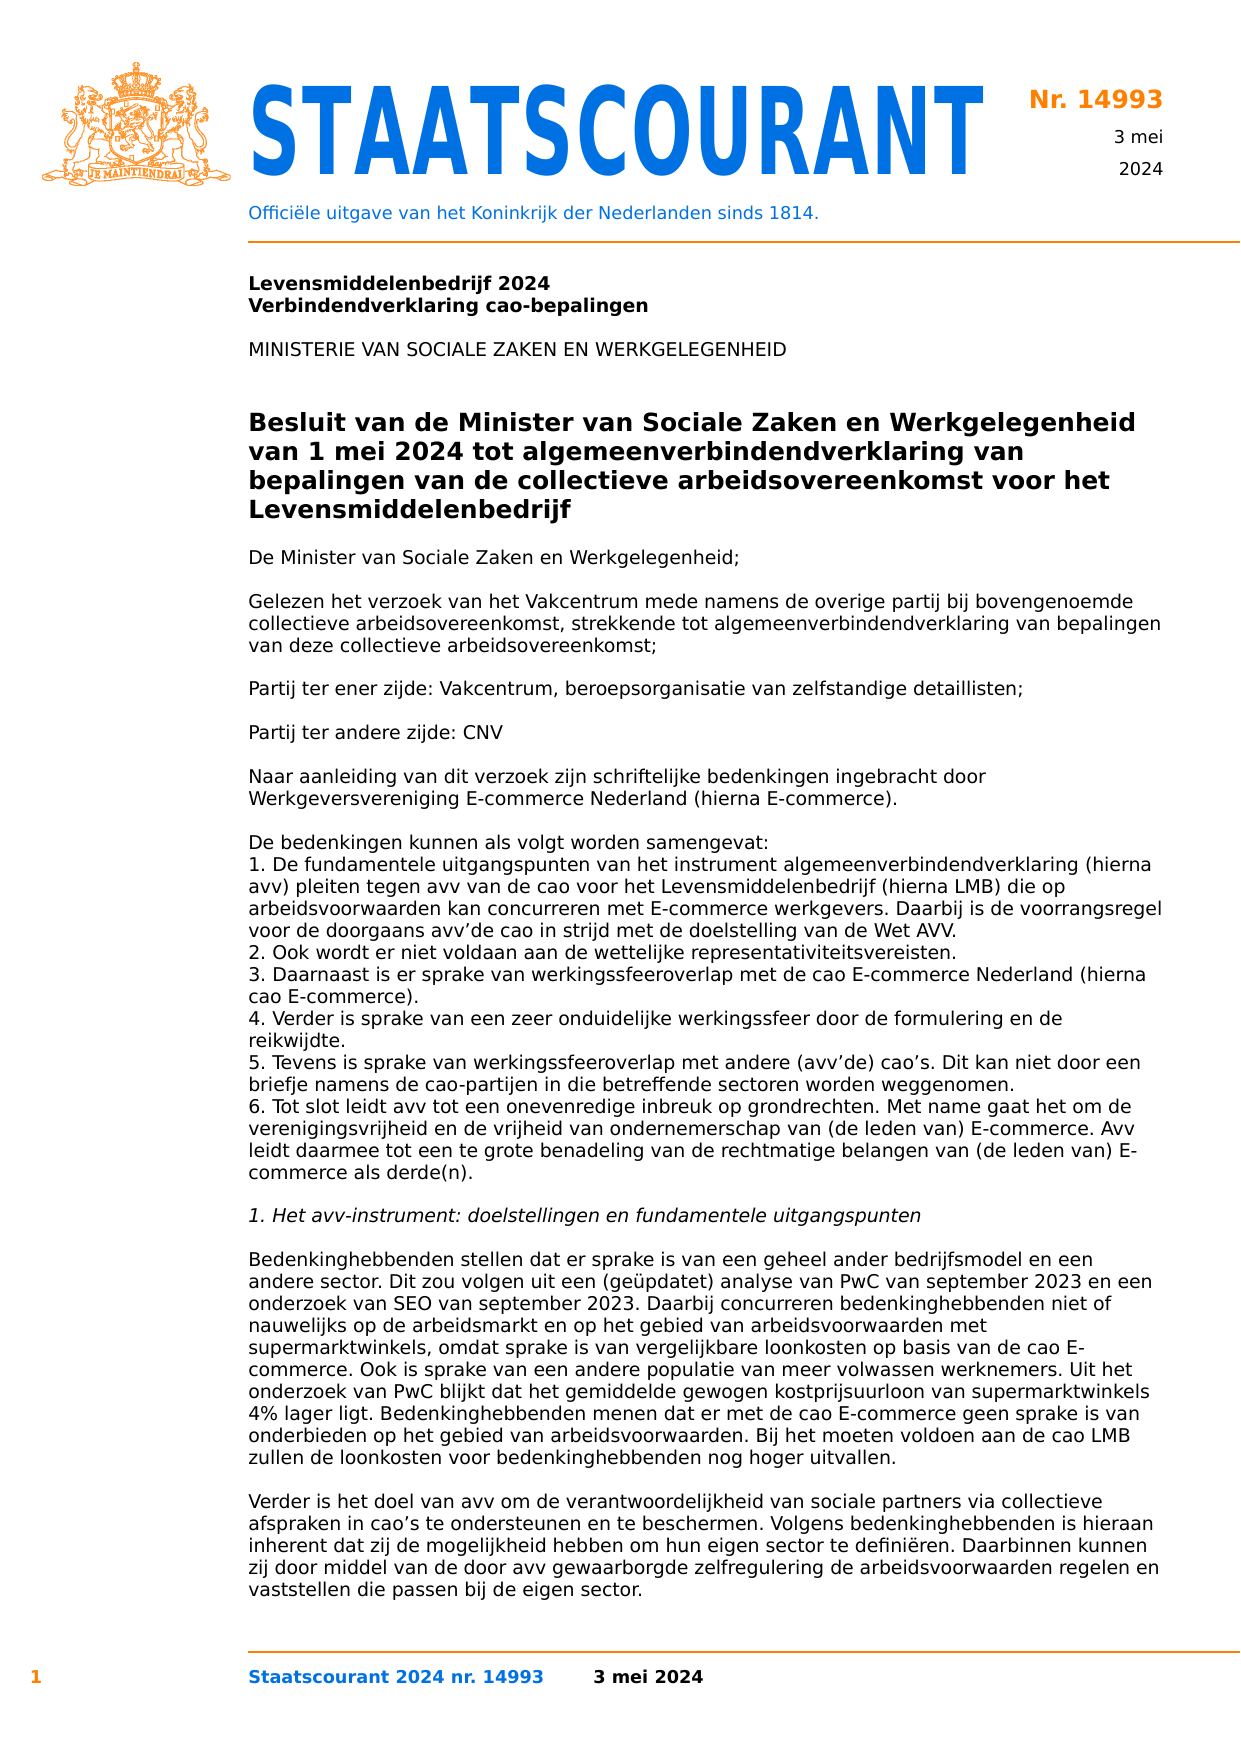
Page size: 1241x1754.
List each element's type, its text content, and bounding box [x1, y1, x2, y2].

text Naar aanleiding van dit verzoek zijn schriftelijke bedenkingen ingebracht door Werkgeversvereniging E-commerce Nederland (hierna E-commerce). [248, 766, 1163, 810]
text Partij ter ener zijde: Vakcentrum, beroepsorganisatie van zelfstandige detaillisten; [248, 678, 1163, 700]
table_cell 2024 [998, 153, 1240, 203]
table_cell Officiële uitgave van het Koninkrijk der Nederlanden sinds 1814. [248, 203, 1240, 241]
text 6. Tot slot leidt avv tot een onevenredige inbreuk op grondrechten. Met name gaat het om de verenigingsvrijheid en de vrijheid van ondernemerschap van (de leden van) E-commerce. Avv leidt daarmee tot een te grote benadeling van de rechtmatige belangen van (de leden van) E-commerce als derde(n). [248, 1096, 1163, 1183]
text Partij ter andere zijde: CNV [248, 722, 1163, 744]
text Verder is het doel van avv om de verantwoordelijkheid van sociale partners via collectieve afspraken in cao’s te ondersteunen en te beschermen. Volgens bedenkinghebbenden is hieraan inherent dat zij de mogelijkheid hebben om hun eigen sector te definiëren. Daarbinnen kunnen zij door middel van de door avv gewaarborgde zelfregulering de arbeidsvoorwaarden regelen en vaststellen die passen bij de eigen sector. [248, 1491, 1163, 1601]
picture [41, 62, 231, 186]
subtitle Besluit van de Minister van Sociale Zaken en Werkgelegenheid van 1 mei 2024 tot algemeenverbindendverklaring van bepalingen van de collectieve arbeidsovereenkomst voor het Levensmiddelenbedrijf [248, 408, 1163, 525]
text 1. Het avv-instrument: doelstellingen en fundamentele uitgangspunten [248, 1205, 1163, 1227]
text 1. De fundamentele uitgangspunten van het instrument algemeenverbindendverklaring (hierna avv) pleiten tegen avv van de cao voor het Levensmiddelenbedrijf (hierna LMB) die op arbeidsvoorwaarden kan concurreren met E-commerce werkgevers. Daarbij is de voorrangsregel voor de doorgaans avv’de cao in strijd met de doelstelling van de Wet AVV. [248, 854, 1163, 942]
table_cell 3 mei [998, 121, 1240, 153]
text 5. Tevens is sprake van werkingssfeeroverlap met andere (avv’de) cao’s. Dit kan niet door een briefje namens de cao-partijen in die betreffende sectoren worden weggenomen. [248, 1052, 1163, 1096]
text Bedenkinghebbenden stellen dat er sprake is van een geheel ander bedrijfsmodel en een andere sector. Dit zou volgen uit een (geüpdatet) analyse van PwC van september 2023 en een onderzoek van SEO van september 2023. Daarbij concurreren bedenkinghebbenden niet of nauwelijks op de arbeidsmarkt en op het gebied van arbeidsvoorwaarden met supermarktwinkels, omdat sprake is van vergelijkbare loonkosten op basis van de cao E-commerce. Ook is sprake van een andere populatie van meer volwassen werknemers. Uit het onderzoek van PwC blijkt dat het gemiddelde gewogen kostprijsuurloon van supermarktwinkels 4% lager ligt. Bedenkinghebbenden menen dat er met de cao E-commerce geen sprake is van onderbieden op het gebied van arbeidsvoorwaarden. Bij het moeten voldoen aan de cao LMB zullen de loonkosten voor bedenkinghebbenden nog hoger uitvallen. [248, 1249, 1163, 1469]
table_header STAATSCOURANT [248, 62, 998, 203]
text Levensmiddelenbedrijf 2024 [248, 273, 1163, 295]
text 4. Verder is sprake van een zeer onduidelijke werkingssfeer door de formulering en de reikwijdte. [248, 1008, 1163, 1052]
text De Minister van Sociale Zaken en Werkgelegenheid; [248, 547, 1163, 569]
text Verbindendverklaring cao-bepalingen [248, 295, 1163, 317]
text De bedenkingen kunnen als volgt worden samengevat: [248, 832, 1163, 854]
table_header Nr. 14993 [998, 62, 1240, 121]
table_header [25, 62, 248, 241]
text Gelezen het verzoek van het Vakcentrum mede namens de overige partij bij bovengenoemde collectieve arbeidsovereenkomst, strekkende tot algemeenverbindendverklaring van bepalingen van deze collectieve arbeidsovereenkomst; [248, 591, 1163, 656]
text 2. Ook wordt er niet voldaan aan de wettelijke representativiteitsvereisten. [248, 942, 1163, 964]
text 3. Daarnaast is er sprake van werkingssfeeroverlap met de cao E-commerce Nederland (hierna cao E-commerce). [248, 964, 1163, 1008]
text MINISTERIE VAN SOCIALE ZAKEN EN WERKGELEGENHEID [248, 339, 1163, 361]
